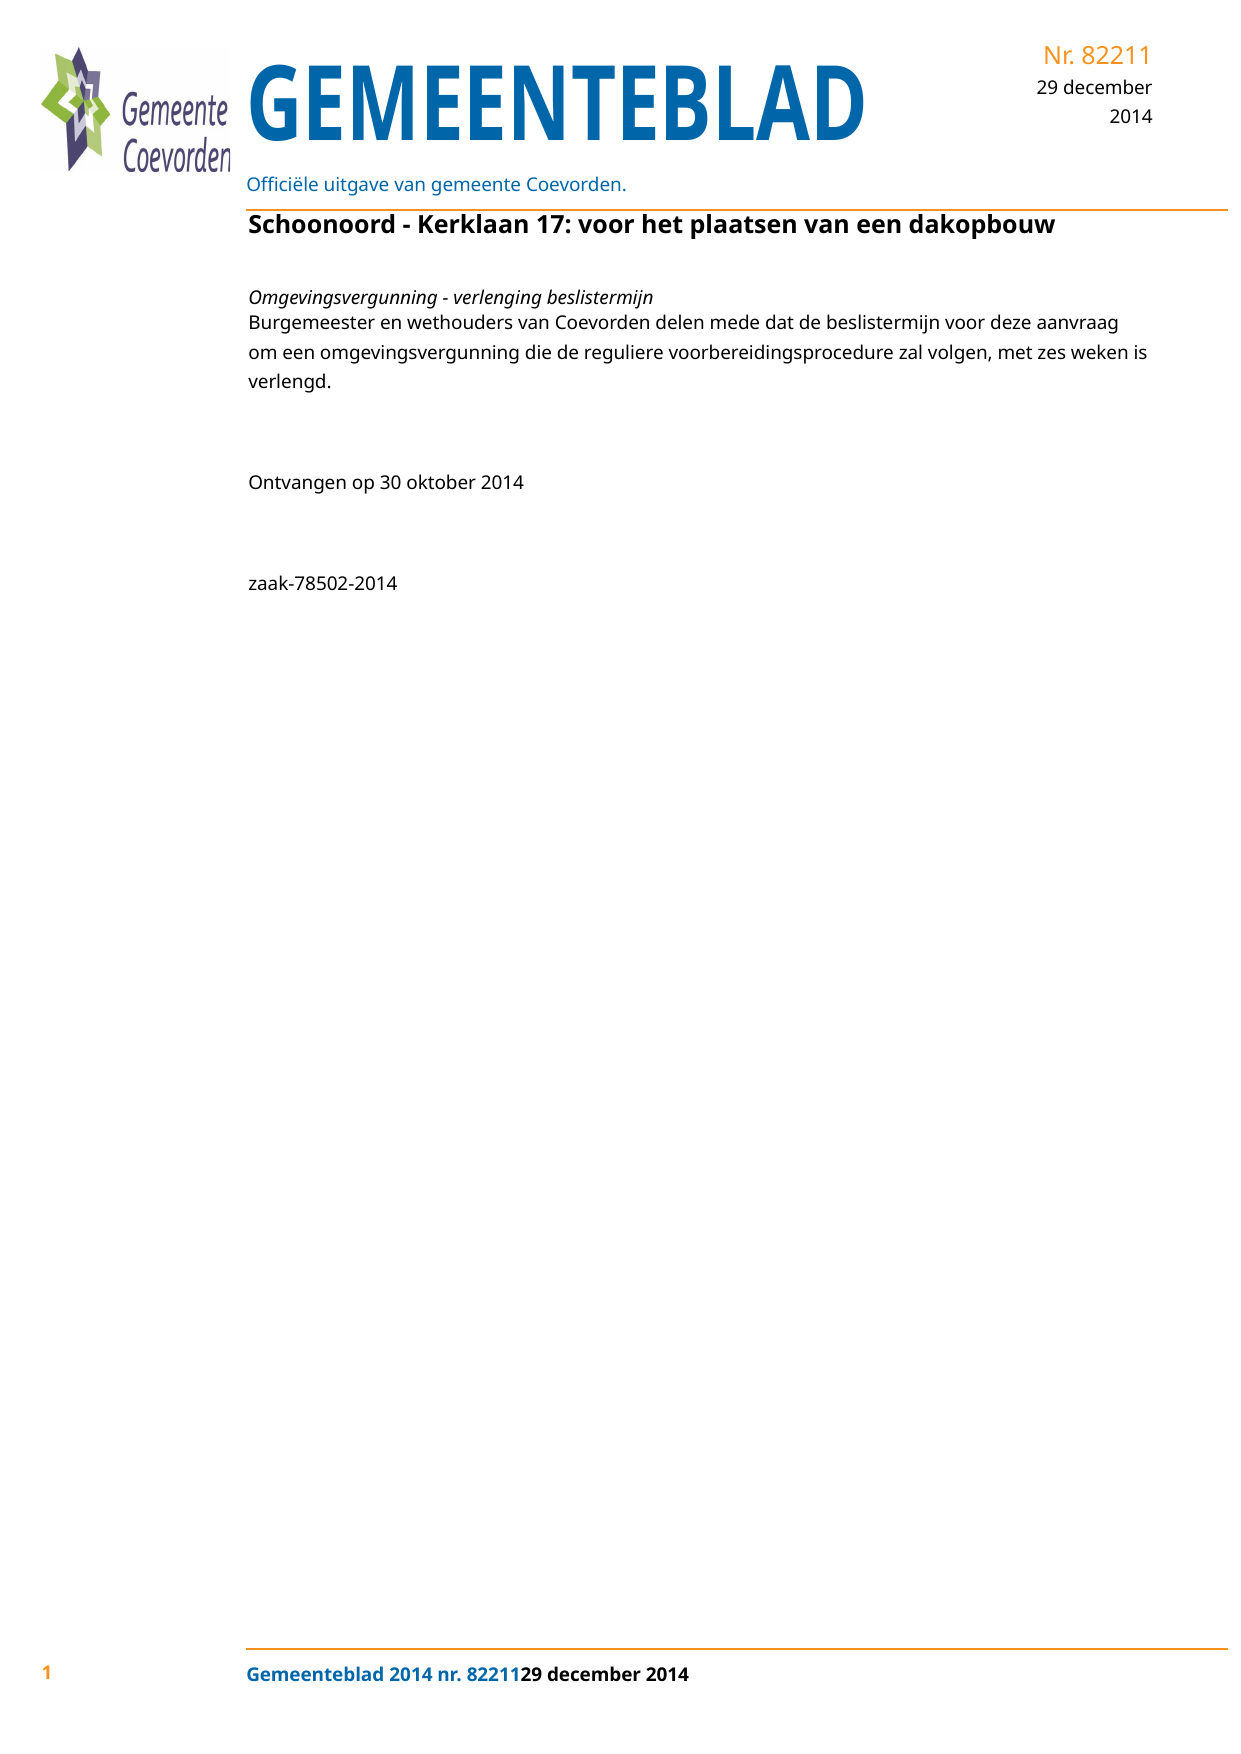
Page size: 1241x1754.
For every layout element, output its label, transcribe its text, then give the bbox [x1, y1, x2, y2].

text Omgevingsvergunning - verlenging beslistermijn [248, 284, 1152, 309]
text Ontvangen op 30 oktober 2014 [248, 469, 1152, 495]
picture [41, 47, 231, 172]
text Burgemeester en wethouders van Coevorden delen mede dat de beslistermijn voor deze aanvraag om een omgevingsvergunning die de reguliere voorbereidingsprocedure zal volgen, met zes weken is verlengd. [248, 309, 1152, 394]
text zaak-78502-2014 [248, 570, 1152, 596]
text Schoonoord - Kerklaan 17: voor het plaatsen van een dakopbouw [248, 211, 1152, 241]
